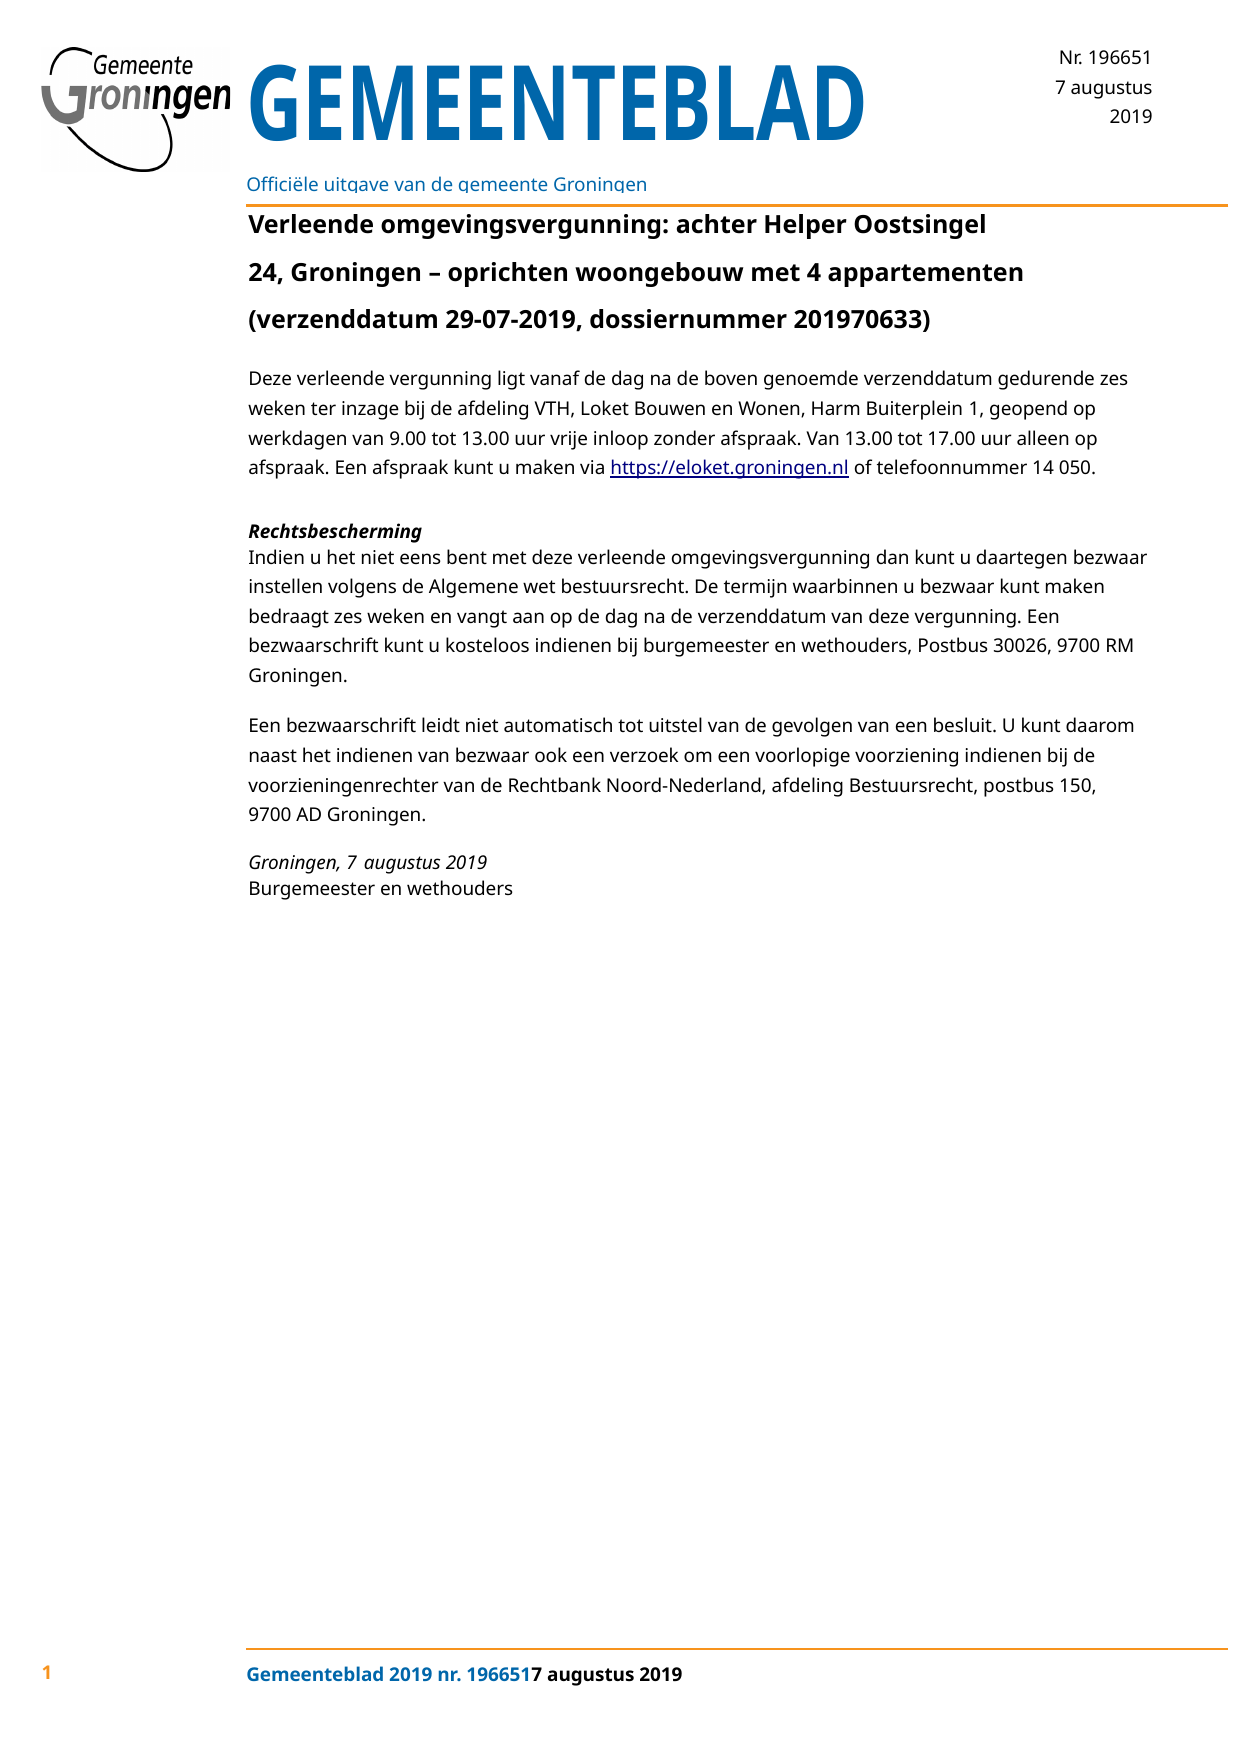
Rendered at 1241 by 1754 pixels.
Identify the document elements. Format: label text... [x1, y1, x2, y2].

text Burgemeester en wethouders [248, 875, 1152, 901]
text Groningen, 7 augustus 2019 [248, 849, 1152, 875]
text Deze verleende vergunning ligt vanaf de dag na de boven genoemde verzenddatum gedurende zes weken ter inzage bij de afdeling VTH, Loket Bouwen en Wonen, Harm Buiterplein 1, geopend op werkdagen van 9.00 tot 13.00 uur vrije inloop zonder afspraak. Van 13.00 tot 17.00 uur alleen op afspraak. Een afspraak kunt u maken via https://eloket.groningen.nl of telefoonnummer 14 050. [248, 366, 1152, 480]
text Verleende omgevingsvergunning: achter Helper Oostsingel 24, Groningen – oprichten woongebouw met 4 appartementen (verzenddatum 29-07-2019, dossiernummer 201970633) [248, 207, 1152, 336]
text Een bezwaarschrift leidt niet automatisch tot uitstel van de gevolgen van een besluit. U kunt daarom naast het indienen van bezwaar ook een verzoek om een voorlopige voorziening indienen bij de voorzieningenrechter van de Rechtbank Noord-Nederland, afdeling Bestuursrecht, postbus 150, 9700 AD Groningen. [248, 713, 1152, 827]
text Indien u het niet eens bent met deze verleende omgevingsvergunning dan kunt u daartegen bezwaar instellen volgens de Algemene wet bestuursrecht. De termijn waarbinnen u bezwaar kunt maken bedraagt zes weken en vangt aan op de dag na de verzenddatum van deze vergunning. Een bezwaarschrift kunt u kosteloos indienen bij burgemeester en wethouders, Postbus 30026, 9700 RM Groningen. [248, 544, 1152, 688]
text Rechtsbescherming [248, 518, 1152, 544]
picture [41, 47, 231, 172]
